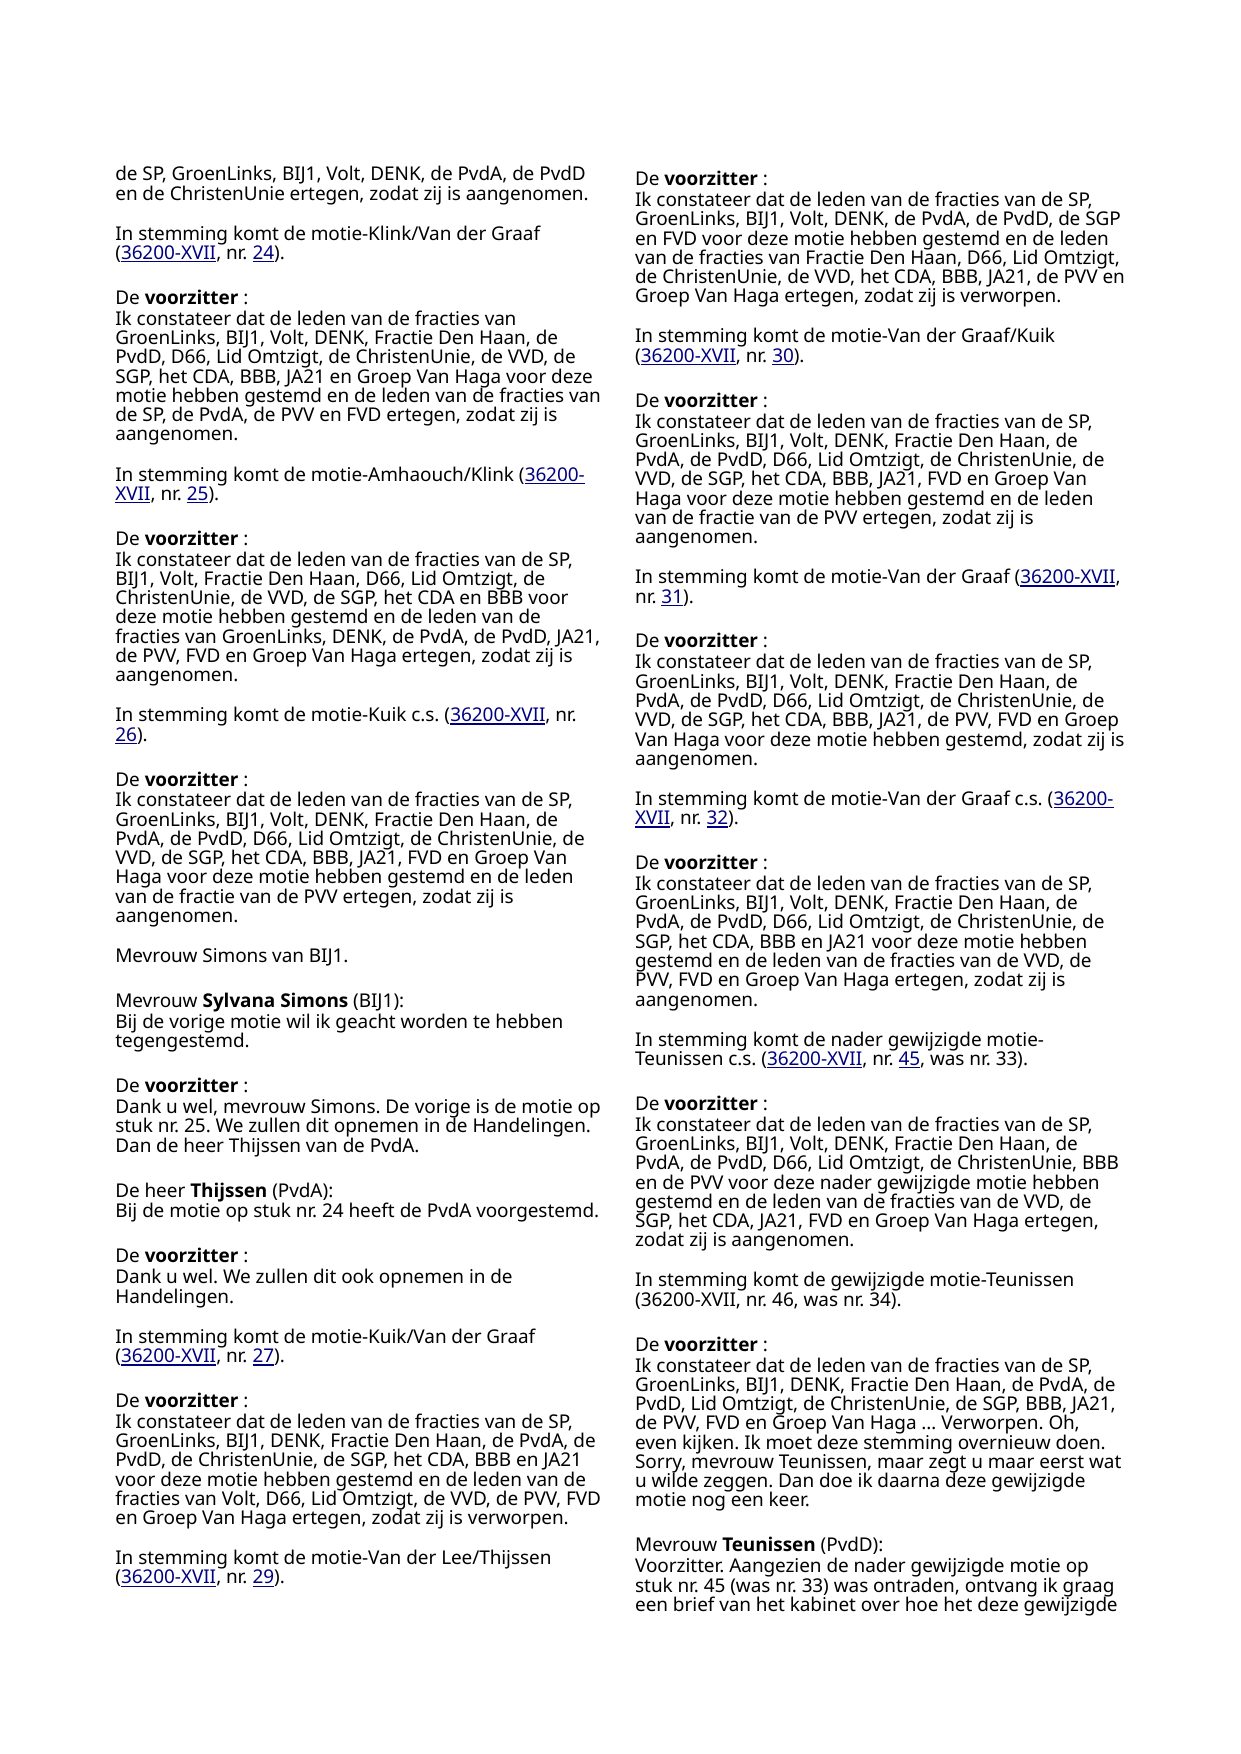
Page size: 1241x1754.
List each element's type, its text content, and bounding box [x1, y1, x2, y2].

text de SP, GroenLinks, BIJ1, Volt, DENK, de PvdA, de PvdD en de ChristenUnie ertegen, zodat zij is aangenomen. [115, 165, 605, 204]
text De voorzitter : [635, 387, 1125, 413]
text In stemming komt de motie-Klink/Van der Graaf (36200-XVII, nr. 24). [115, 225, 605, 263]
text De voorzitter : [115, 766, 605, 791]
text Mevrouw Sylvana Simons (BIJ1): [115, 987, 605, 1013]
text Voorzitter. Aangezien de nader gewijzigde motie op stuk nr. 45 (was nr. 33) was ontraden, ontvang ik graag een brief van het kabinet over hoe het deze gewijzigde [635, 1557, 1125, 1615]
text De voorzitter : [115, 1243, 605, 1268]
text Dank u wel. We zullen dit ook opnemen in de Handelingen. [115, 1268, 605, 1307]
text De voorzitter : [115, 1387, 605, 1413]
text In stemming komt de motie-Kuik c.s. (36200-XVII, nr. 26). [115, 706, 605, 745]
text In stemming komt de motie-Van der Graaf c.s. (36200-XVII, nr. 32). [635, 790, 1125, 828]
text In stemming komt de motie-Van der Lee/Thijssen (36200-XVII, nr. 29). [115, 1549, 605, 1588]
text Ik constateer dat de leden van de fracties van de SP, GroenLinks, BIJ1, Volt, DENK, Fractie Den Haan, de PvdA, de PvdD, D66, Lid Omtzigt, de ChristenUnie, de SGP, het CDA, BBB en JA21 voor deze motie hebben gestemd en de leden van de fracties van de VVD, de PVV, FVD en Groep Van Haga ertegen, zodat zij is aangenomen. [635, 875, 1125, 1010]
text De voorzitter : [115, 525, 605, 551]
text De voorzitter : [635, 849, 1125, 875]
text In stemming komt de motie-Kuik/Van der Graaf (36200-XVII, nr. 27). [115, 1328, 605, 1366]
text Ik constateer dat de leden van de fracties van de SP, GroenLinks, BIJ1, Volt, DENK, Fractie Den Haan, de PvdA, de PvdD, D66, Lid Omtzigt, de ChristenUnie, de VVD, de SGP, het CDA, BBB, JA21, FVD en Groep Van Haga voor deze motie hebben gestemd en de leden van de fractie van de PVV ertegen, zodat zij is aangenomen. [115, 791, 605, 926]
text De voorzitter : [635, 1331, 1125, 1357]
text Mevrouw Teunissen (PvdD): [635, 1532, 1125, 1557]
text In stemming komt de nader gewijzigde motie-Teunissen c.s. (36200-XVII, nr. 45, was nr. 33). [635, 1031, 1125, 1069]
text Ik constateer dat de leden van de fracties van de SP, GroenLinks, BIJ1, DENK, Fractie Den Haan, de PvdA, de PvdD, de ChristenUnie, de SGP, het CDA, BBB en JA21 voor deze motie hebben gestemd en de leden van de fracties van Volt, D66, Lid Omtzigt, de VVD, de PVV, FVD en Groep Van Haga ertegen, zodat zij is verworpen. [115, 1413, 605, 1528]
text In stemming komt de motie-Van der Graaf (36200-XVII, nr. 31). [635, 568, 1125, 607]
text Ik constateer dat de leden van de fracties van de SP, GroenLinks, BIJ1, Volt, DENK, Fractie Den Haan, de PvdA, de PvdD, D66, Lid Omtzigt, de ChristenUnie, de VVD, de SGP, het CDA, BBB, JA21, de PVV, FVD en Groep Van Haga voor deze motie hebben gestemd, zodat zij is aangenomen. [635, 653, 1125, 769]
text In stemming komt de gewijzigde motie-Teunissen (36200-XVII, nr. 46, was nr. 34). [635, 1271, 1125, 1310]
text Mevrouw Simons van BIJ1. [115, 947, 605, 966]
text Bij de vorige motie wil ik geacht worden te hebben tegengestemd. [115, 1013, 605, 1052]
text De voorzitter : [115, 284, 605, 310]
text De heer Thijssen (PvdA): [115, 1177, 605, 1202]
text In stemming komt de motie-Amhaouch/Klink (36200-XVII, nr. 25). [115, 466, 605, 504]
text Ik constateer dat de leden van de fracties van de SP, GroenLinks, BIJ1, Volt, DENK, Fractie Den Haan, de PvdA, de PvdD, D66, Lid Omtzigt, de ChristenUnie, de VVD, de SGP, het CDA, BBB, JA21, FVD en Groep Van Haga voor deze motie hebben gestemd en de leden van de fractie van de PVV ertegen, zodat zij is aangenomen. [635, 413, 1125, 547]
text Ik constateer dat de leden van de fracties van de SP, BIJ1, Volt, Fractie Den Haan, D66, Lid Omtzigt, de ChristenUnie, de VVD, de SGP, het CDA en BBB voor deze motie hebben gestemd en de leden van de fracties van GroenLinks, DENK, de PvdA, de PvdD, JA21, de PVV, FVD en Groep Van Haga ertegen, zodat zij is aangenomen. [115, 551, 605, 686]
text De voorzitter : [115, 1072, 605, 1098]
text Bij de motie op stuk nr. 24 heeft de PvdA voorgestemd. [115, 1202, 605, 1222]
text De voorzitter : [635, 1090, 1125, 1116]
text De voorzitter : [635, 165, 1125, 191]
text De voorzitter : [635, 628, 1125, 653]
text In stemming komt de motie-Van der Graaf/Kuik (36200-XVII, nr. 30). [635, 327, 1125, 366]
text Ik constateer dat de leden van de fracties van de SP, GroenLinks, BIJ1, Volt, DENK, Fractie Den Haan, de PvdA, de PvdD, D66, Lid Omtzigt, de ChristenUnie, BBB en de PVV voor deze nader gewijzigde motie hebben gestemd en de leden van de fracties van de VVD, de SGP, het CDA, JA21, FVD en Groep Van Haga ertegen, zodat zij is aangenomen. [635, 1116, 1125, 1251]
text Dank u wel, mevrouw Simons. De vorige is de motie op stuk nr. 25. We zullen dit opnemen in de Handelingen. Dan de heer Thijssen van de PvdA. [115, 1098, 605, 1156]
text Ik constateer dat de leden van de fracties van GroenLinks, BIJ1, Volt, DENK, Fractie Den Haan, de PvdD, D66, Lid Omtzigt, de ChristenUnie, de VVD, de SGP, het CDA, BBB, JA21 en Groep Van Haga voor deze motie hebben gestemd en de leden van de fracties van de SP, de PvdA, de PVV en FVD ertegen, zodat zij is aangenomen. [115, 310, 605, 445]
text Ik constateer dat de leden van de fracties van de SP, GroenLinks, BIJ1, DENK, Fractie Den Haan, de PvdA, de PvdD, Lid Omtzigt, de ChristenUnie, de SGP, BBB, JA21, de PVV, FVD en Groep Van Haga … Verworpen. Oh, even kijken. Ik moet deze stemming overnieuw doen. Sorry, mevrouw Teunissen, maar zegt u maar eerst wat u wilde zeggen. Dan doe ik daarna deze gewijzigde motie nog een keer. [635, 1357, 1125, 1511]
text Ik constateer dat de leden van de fracties van de SP, GroenLinks, BIJ1, Volt, DENK, de PvdA, de PvdD, de SGP en FVD voor deze motie hebben gestemd en de leden van de fracties van Fractie Den Haan, D66, Lid Omtzigt, de ChristenUnie, de VVD, het CDA, BBB, JA21, de PVV en Groep Van Haga ertegen, zodat zij is verworpen. [635, 191, 1125, 307]
